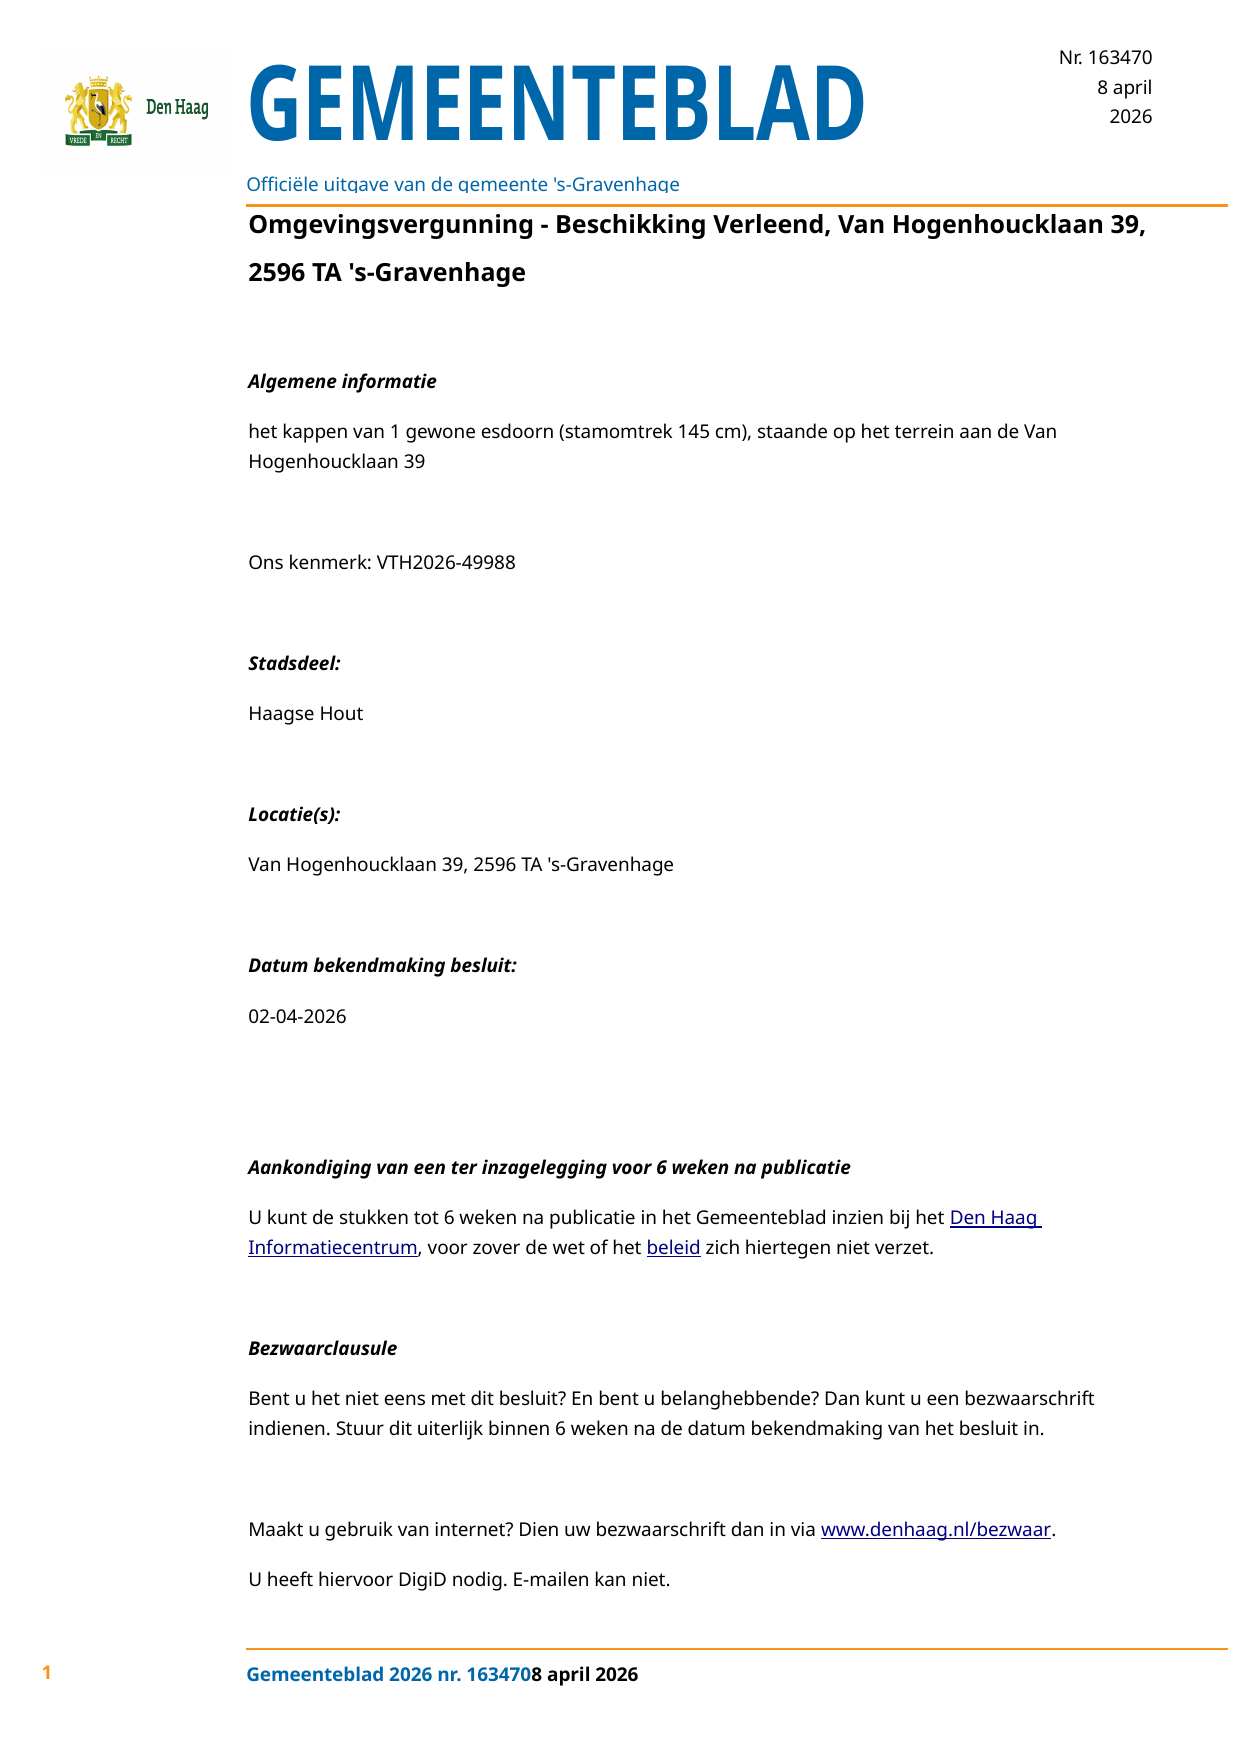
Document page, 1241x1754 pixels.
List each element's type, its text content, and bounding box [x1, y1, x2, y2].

text U kunt de stukken tot 6 weken na publicatie in het Gemeenteblad inzien bij het Den Haag Informatiecentrum, voor zover de wet of het beleid zich hiertegen niet verzet. [248, 1204, 1152, 1260]
picture [41, 47, 231, 172]
text Maakt u gebruik van internet? Dien uw bezwaarschrift dan in via www.denhaag.nl/bezwaar. [248, 1516, 1152, 1542]
text Locatie(s): [248, 801, 1152, 827]
text Bezwaarclausule [248, 1335, 1152, 1361]
text Haagse Hout [248, 700, 1152, 726]
text U heeft hiervoor DigiD nodig. E-mailen kan niet. [248, 1566, 1152, 1592]
text Datum bekendmaking besluit: [248, 952, 1152, 978]
text het kappen van 1 gewone esdoorn (stamomtrek 145 cm), staande op het terrein aan de Van Hogenhoucklaan 39 [248, 419, 1152, 474]
text Algemene informatie [248, 368, 1152, 394]
text Stadsdeel: [248, 650, 1152, 676]
text 02-04-2026 [248, 1003, 1152, 1029]
text Bent u het niet eens met dit besluit? En bent u belanghebbende? Dan kunt u een bezwaarschrift indienen. Stuur dit uiterlijk binnen 6 weken na de datum bekendmaking van het besluit in. [248, 1385, 1152, 1441]
text Omgevingsvergunning - Beschikking Verleend, Van Hogenhoucklaan 39, 2596 TA 's-Gravenhage [248, 207, 1152, 288]
text Van Hogenhoucklaan 39, 2596 TA 's-Gravenhage [248, 852, 1152, 877]
text Aankondiging van een ter inzagelegging voor 6 weken na publicatie [248, 1154, 1152, 1180]
text Ons kenmerk: VTH2026-49988 [248, 549, 1152, 575]
